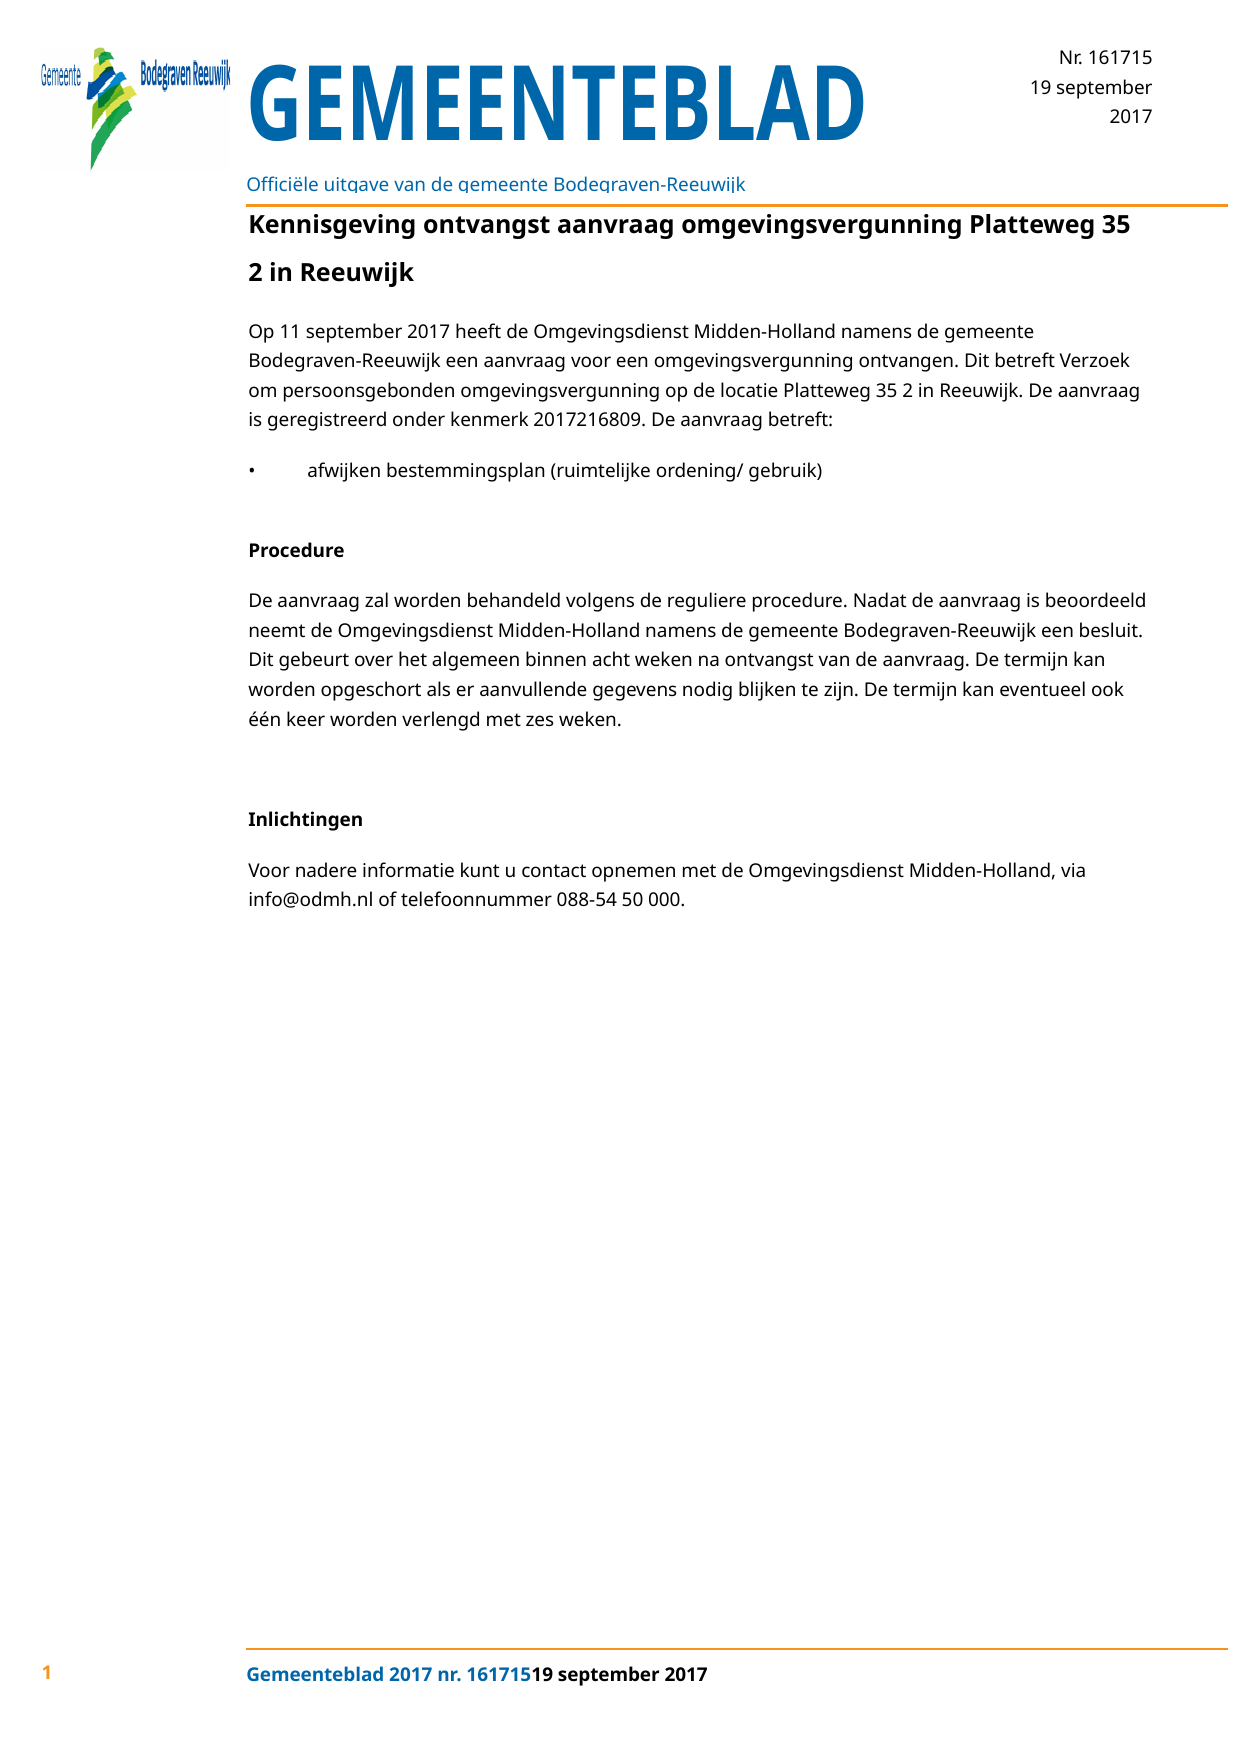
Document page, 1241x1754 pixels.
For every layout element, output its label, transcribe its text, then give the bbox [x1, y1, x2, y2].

text Op 11 september 2017 heeft de Omgevingsdienst Midden-Holland namens de gemeente Bodegraven-Reeuwijk een aanvraag voor een omgevingsvergunning ontvangen. Dit betreft Verzoek om persoonsgebonden omgevingsvergunning op de locatie Platteweg 35 2 in Reeuwijk. De aanvraag is geregistreerd onder kenmerk 2017216809. De aanvraag betreft: [248, 318, 1152, 432]
text Voor nadere informatie kunt u contact opnemen met de Omgevingsdienst Midden-Holland, via info@odmh.nl of telefoonnummer 088-54 50 000. [248, 857, 1152, 912]
text Inlichtingen [248, 807, 1152, 832]
text De aanvraag zal worden behandeld volgens de reguliere procedure. Nadat de aanvraag is beoordeeld neemt de Omgevingsdienst Midden-Holland namens de gemeente Bodegraven-Reeuwijk een besluit. Dit gebeurt over het algemeen binnen acht weken na ontvangst van de aanvraag. De termijn kan worden opgeschort als er aanvullende gegevens nodig blijken te zijn. De termijn kan eventueel ook één keer worden verlengd met zes weken. [248, 587, 1152, 732]
text Procedure [248, 537, 1152, 563]
text Kennisgeving ontvangst aanvraag omgevingsvergunning Platteweg 35 2 in Reeuwijk [248, 207, 1152, 288]
list afwijken bestemmingsplan (ruimtelijke ordening/ gebruik) [248, 457, 1152, 483]
picture [41, 47, 231, 172]
